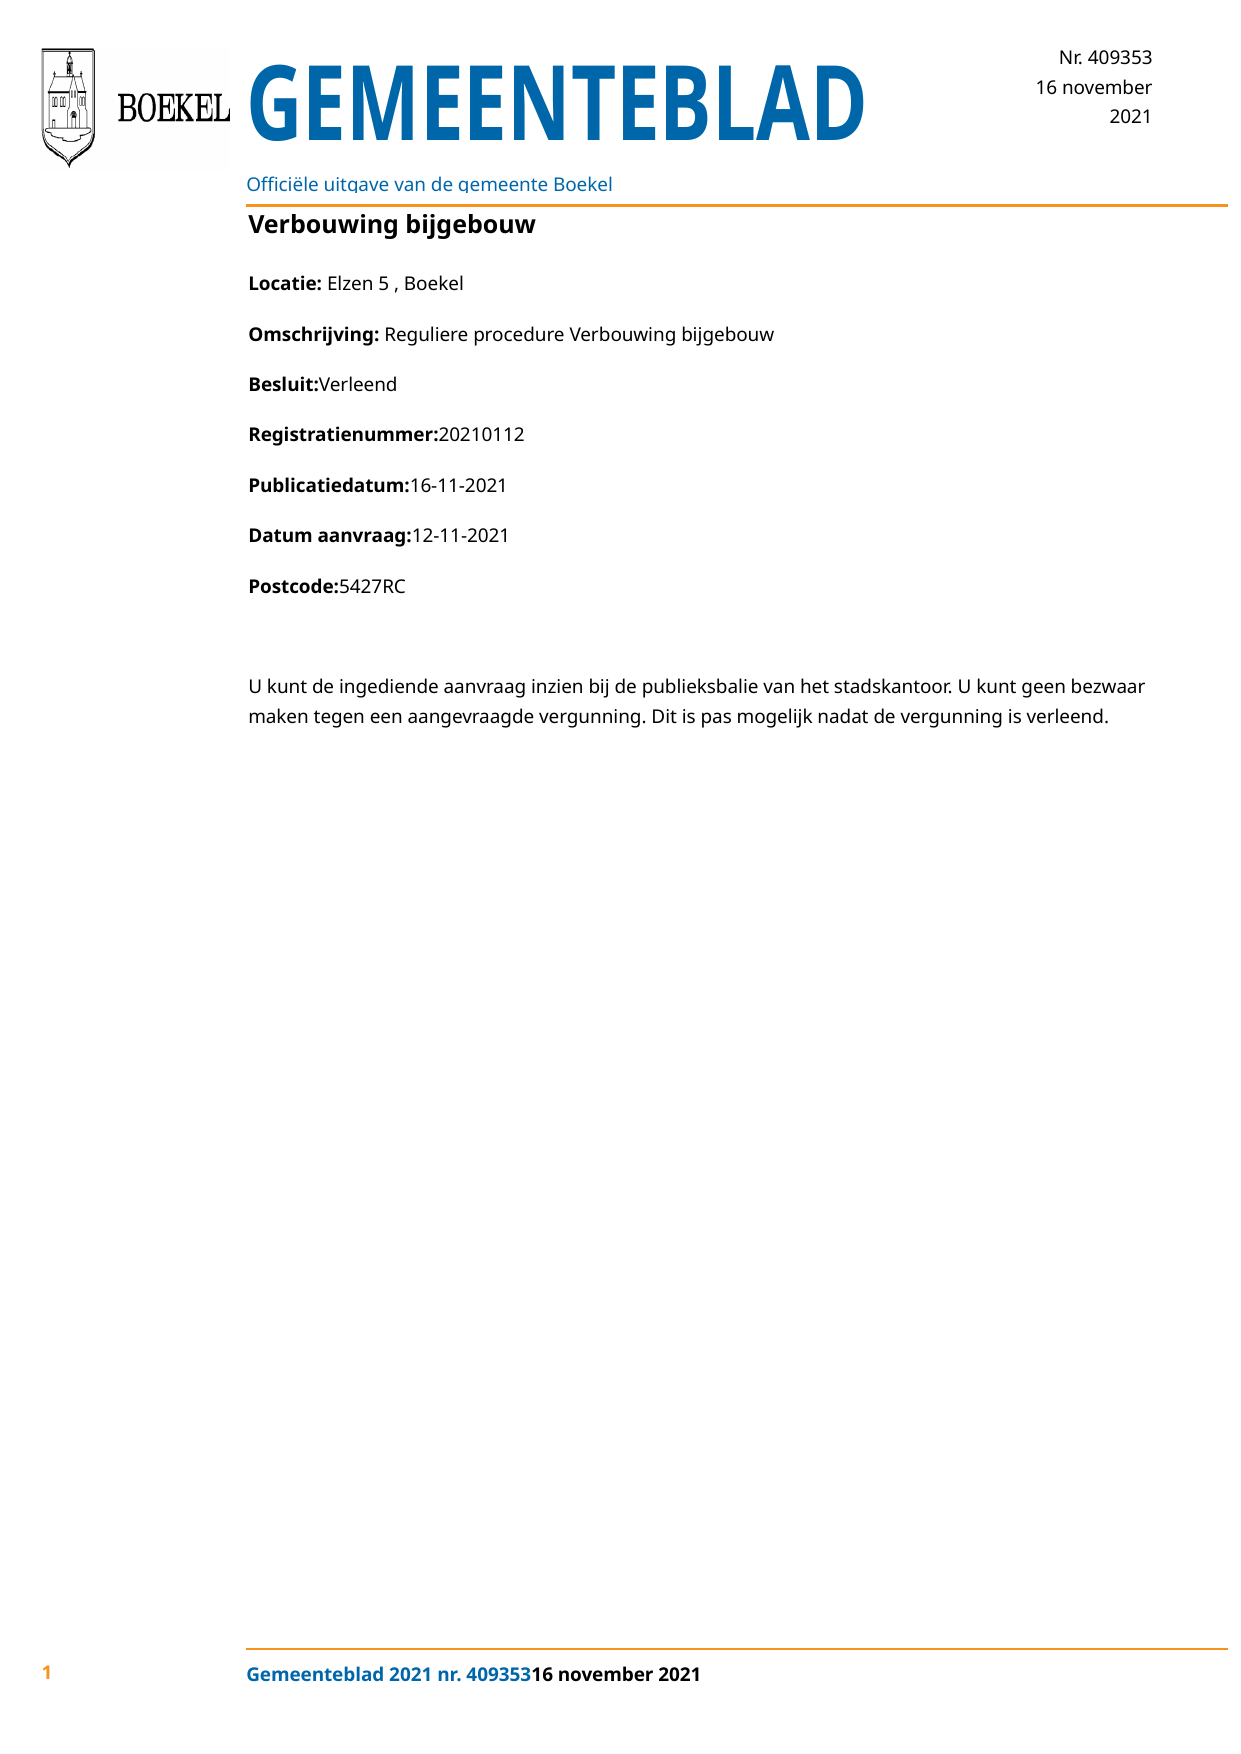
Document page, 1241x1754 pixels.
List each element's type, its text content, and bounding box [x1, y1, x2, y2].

text U kunt de ingediende aanvraag inzien bij de publieksbalie van het stadskantoor. U kunt geen bezwaar maken tegen een aangevraagde vergunning. Dit is pas mogelijk nadat de vergunning is verleend. [248, 674, 1152, 729]
text Verbouwing bijgebouw [248, 207, 1152, 241]
text Omschrijving: Reguliere procedure Verbouwing bijgebouw [248, 321, 1152, 346]
text Postcode:5427RC [248, 573, 1152, 598]
text Publicatiedatum:16-11-2021 [248, 472, 1152, 498]
text Besluit:Verleend [248, 371, 1152, 397]
text Registratienummer:20210112 [248, 422, 1152, 447]
text Locatie: Elzen 5 , Boekel [248, 270, 1152, 296]
picture [41, 47, 231, 172]
text Datum aanvraag:12-11-2021 [248, 522, 1152, 548]
